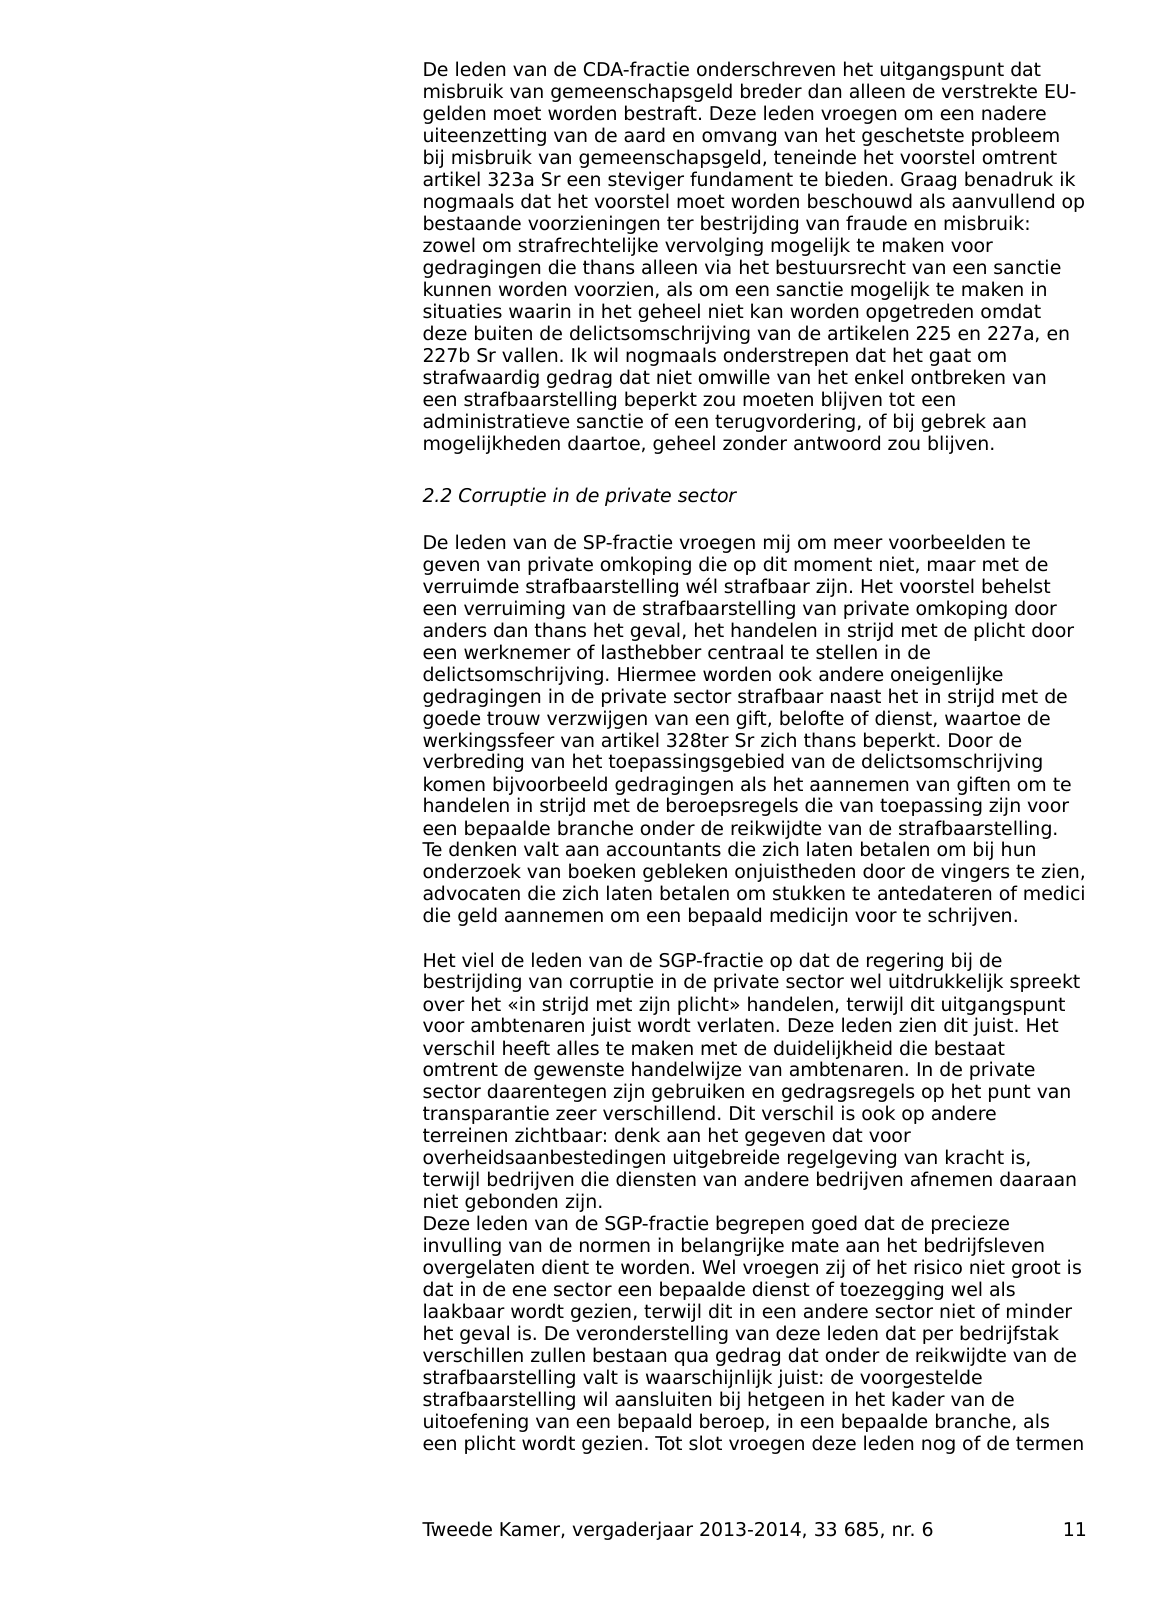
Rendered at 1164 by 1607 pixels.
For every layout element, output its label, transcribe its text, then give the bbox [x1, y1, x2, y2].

subtitle 2.2 Corruptie in de private sector [422, 485, 1087, 507]
text De leden van de SP-fractie vroegen mij om meer voorbeelden te geven van private omkoping die op dit moment niet, maar met de verruimde strafbaarstelling wél strafbaar zijn. Het voorstel behelst een verruiming van de strafbaarstelling van private omkoping door anders dan thans het geval, het handelen in strijd met de plicht door een werknemer of lasthebber centraal te stellen in de delictsomschrijving. Hiermee worden ook andere oneigenlijke gedragingen in de private sector strafbaar naast het in strijd met de goede trouw verzwijgen van een gift, belofte of dienst, waartoe de werkingssfeer van artikel 328ter Sr zich thans beperkt. Door de verbreding van het toepassingsgebied van de delictsomschrijving komen bijvoorbeeld gedragingen als het aannemen van giften om te handelen in strijd met de beroepsregels die van toepassing zijn voor een bepaalde branche onder de reikwijdte van de strafbaarstelling. [422, 532, 1087, 839]
text Het viel de leden van de SGP-fractie op dat de regering bij de bestrijding van corruptie in de private sector wel uitdrukkelijk spreekt over het «in strijd met zijn plicht» handelen, terwijl dit uitgangspunt voor ambtenaren juist wordt verlaten. Deze leden zien dit juist. Het verschil heeft alles te maken met de duidelijkheid die bestaat omtrent de gewenste handelwijze van ambtenaren. In de private sector daarentegen zijn gebruiken en gedragsregels op het punt van transparantie zeer verschillend. Dit verschil is ook op andere terreinen zichtbaar: denk aan het gegeven dat voor overheidsaanbestedingen uitgebreide regelgeving van kracht is, terwijl bedrijven die diensten van andere bedrijven afnemen daaraan niet gebonden zijn. [422, 949, 1087, 1213]
text Te denken valt aan accountants die zich laten betalen om bij hun onderzoek van boeken gebleken onjuistheden door de vingers te zien, advocaten die zich laten betalen om stukken te antedateren of medici die geld aannemen om een bepaald medicijn voor te schrijven. [422, 839, 1087, 927]
text Deze leden van de SGP-fractie begrepen goed dat de precieze invulling van de normen in belangrijke mate aan het bedrijfsleven overgelaten dient te worden. Wel vroegen zij of het risico niet groot is dat in de ene sector een bepaalde dienst of toezegging wel als laakbaar wordt gezien, terwijl dit in een andere sector niet of minder het geval is. De veronderstelling van deze leden dat per bedrijfstak verschillen zullen bestaan qua gedrag dat onder de reikwijdte van de strafbaarstelling valt is waarschijnlijk juist: de voorgestelde strafbaarstelling wil aansluiten bij hetgeen in het kader van de uitoefening van een bepaald beroep, in een bepaalde branche, als een plicht wordt gezien. Tot slot vroegen deze leden nog of de termen [422, 1213, 1087, 1455]
text De leden van de CDA-fractie onderschreven het uitgangspunt dat misbruik van gemeenschapsgeld breder dan alleen de verstrekte EU-gelden moet worden bestraft. Deze leden vroegen om een nadere uiteenzetting van de aard en omvang van het geschetste probleem bij misbruik van gemeenschapsgeld, teneinde het voorstel omtrent artikel 323a Sr een steviger fundament te bieden. Graag benadruk ik nogmaals dat het voorstel moet worden beschouwd als aanvullend op bestaande voorzieningen ter bestrijding van fraude en misbruik: zowel om strafrechtelijke vervolging mogelijk te maken voor gedragingen die thans alleen via het bestuursrecht van een sanctie kunnen worden voorzien, als om een sanctie mogelijk te maken in situaties waarin in het geheel niet kan worden opgetreden omdat deze buiten de delictsomschrijving van de artikelen 225 en 227a, en 227b Sr vallen. Ik wil nogmaals onderstrepen dat het gaat om strafwaardig gedrag dat niet omwille van het enkel ontbreken van een strafbaarstelling beperkt zou moeten blijven tot een administratieve sanctie of een terugvordering, of bij gebrek aan mogelijkheden daartoe, geheel zonder antwoord zou blijven. [422, 59, 1087, 455]
